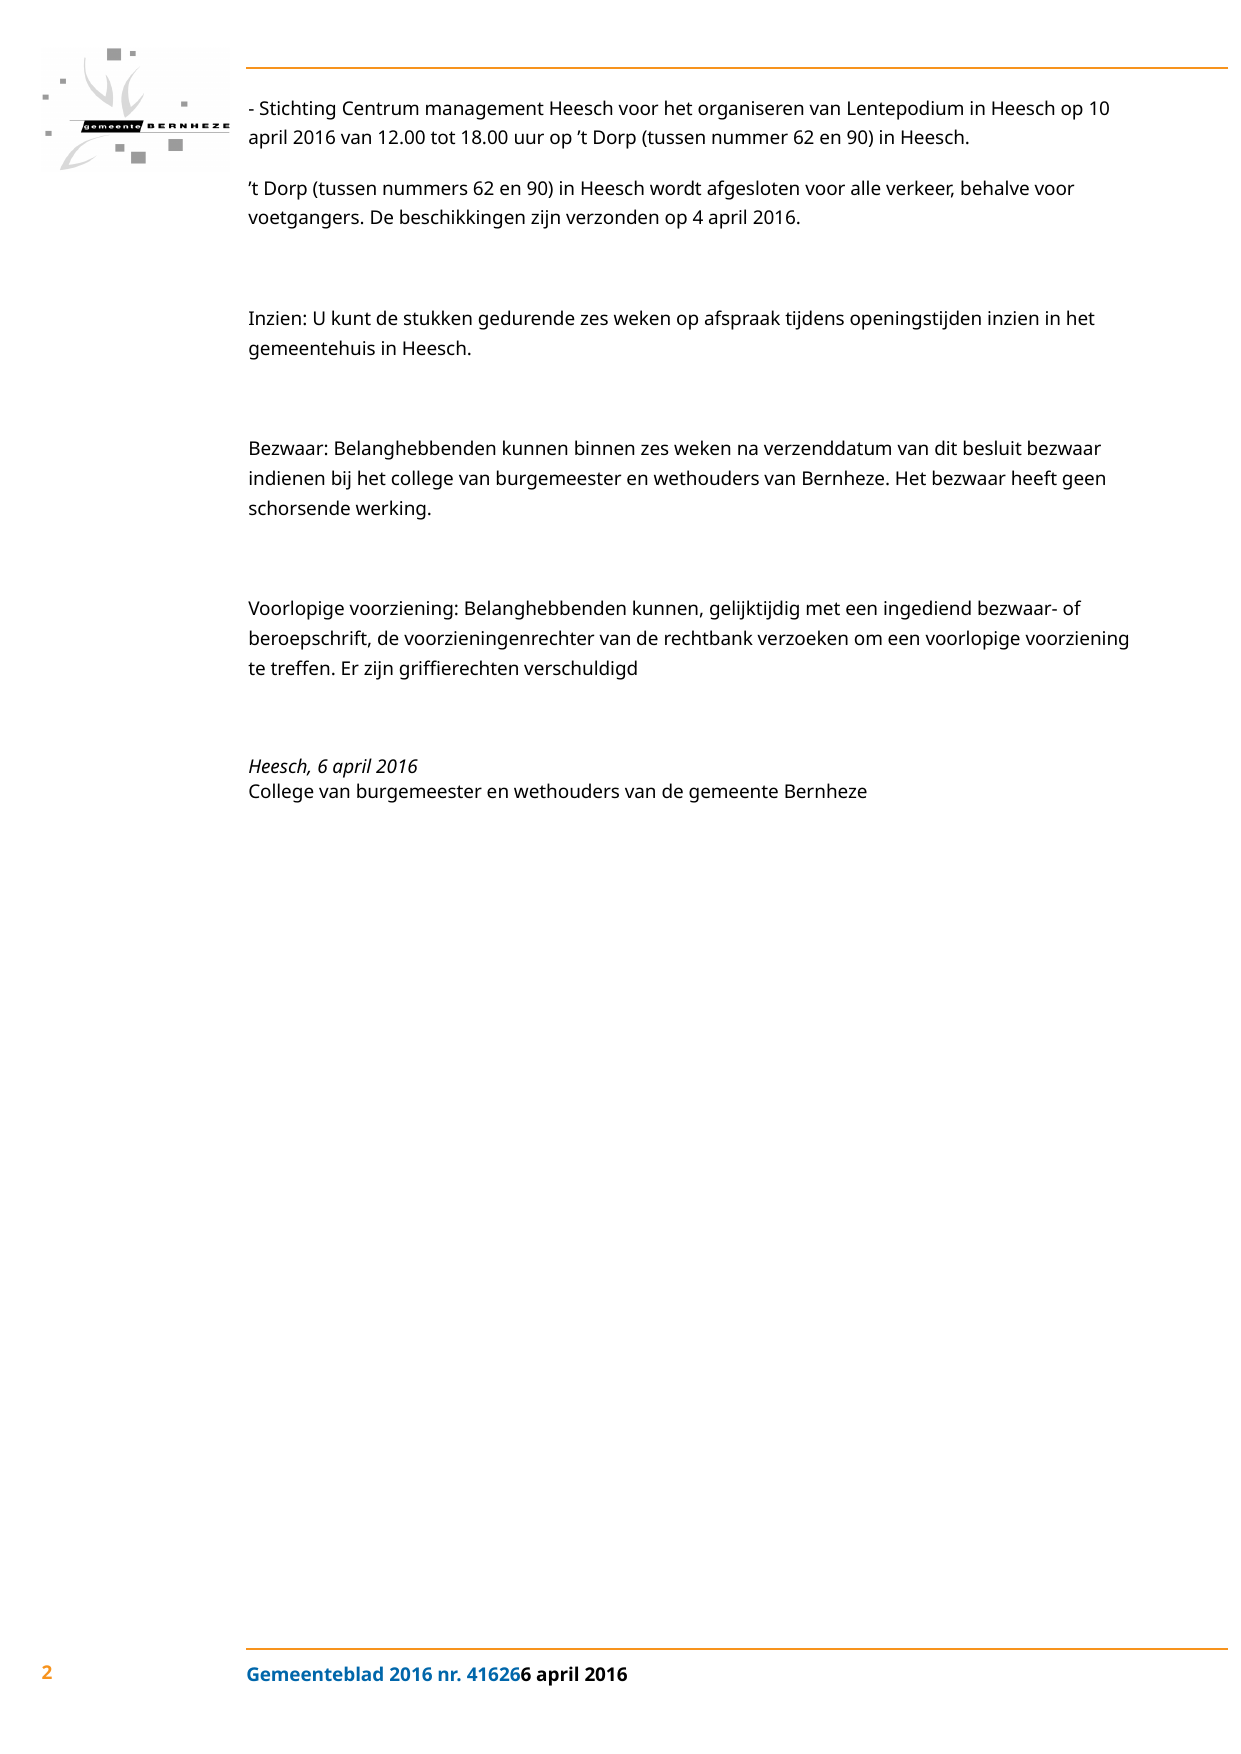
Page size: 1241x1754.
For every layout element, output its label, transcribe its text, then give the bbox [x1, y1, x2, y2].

text Inzien: U kunt de stukken gedurende zes weken op afspraak tijdens openingstijden inzien in het gemeentehuis in Heesch. [248, 305, 1152, 361]
text ’t Dorp (tussen nummers 62 en 90) in Heesch wordt afgesloten voor alle verkeer, behalve voor voetgangers. De beschikkingen zijn verzonden op 4 april 2016. [248, 175, 1152, 230]
text College van burgemeester en wethouders van de gemeente Bernheze [248, 779, 1152, 804]
text Voorlopige voorziening: Belanghebbenden kunnen, gelijktijdig met een ingediend bezwaar- of beroepschrift, de voorzieningenrechter van de rechtbank verzoeken om een voorlopige voorziening te treffen. Er zijn griffierechten verschuldigd [248, 596, 1152, 681]
text Heesch, 6 april 2016 [248, 753, 1152, 779]
text Bezwaar: Belanghebbenden kunnen binnen zes weken na verzenddatum van dit besluit bezwaar indienen bij het college van burgemeester en wethouders van Bernheze. Het bezwaar heeft geen schorsende werking. [248, 436, 1152, 521]
picture [41, 47, 231, 172]
text - Stichting Centrum management Heesch voor het organiseren van Lentepodium in Heesch op 10 april 2016 van 12.00 tot 18.00 uur op ’t Dorp (tussen nummer 62 en 90) in Heesch. [248, 95, 1152, 150]
